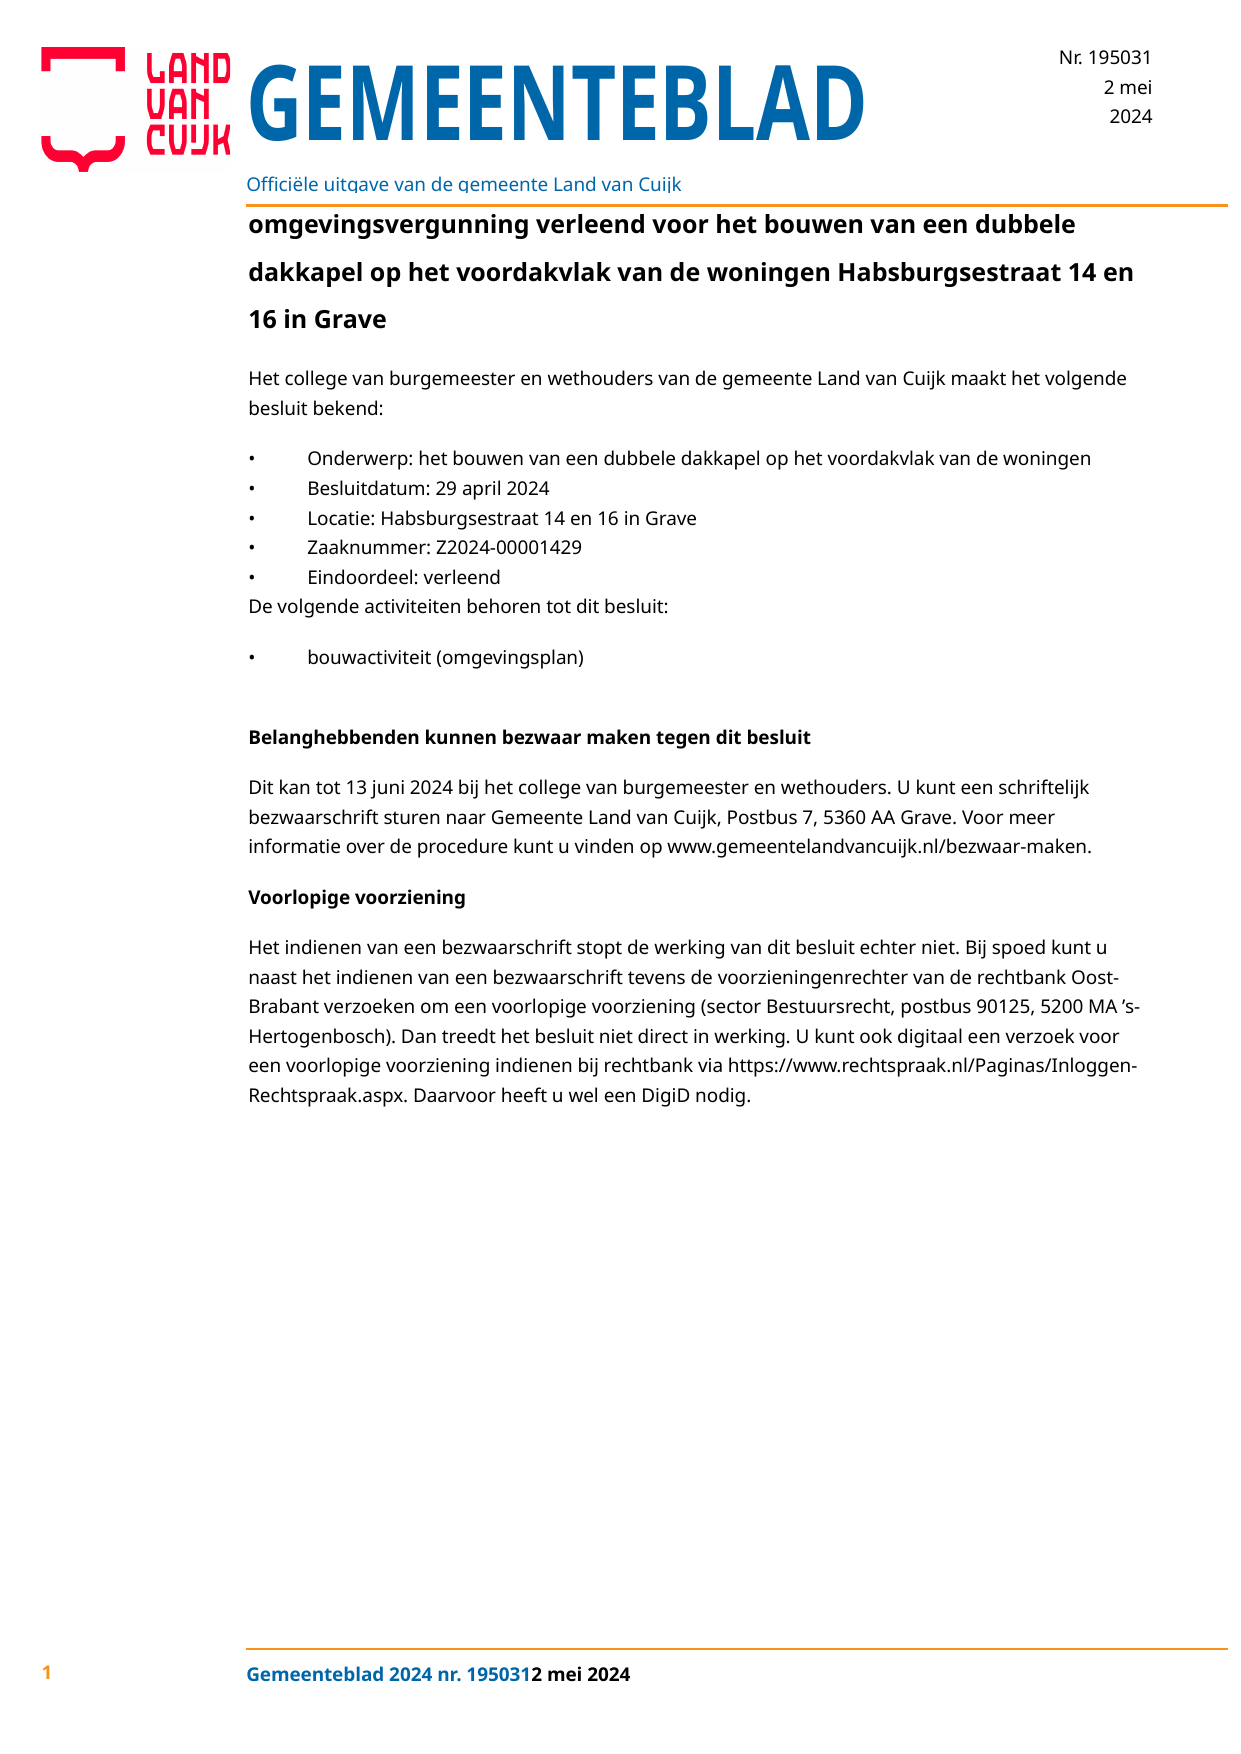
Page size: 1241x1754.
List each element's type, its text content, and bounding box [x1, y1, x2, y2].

text Voorlopige voorziening [248, 884, 1152, 909]
text omgevingsvergunning verleend voor het bouwen van een dubbele dakkapel op het voordakvlak van de woningen Habsburgsestraat 14 en 16 in Grave [248, 207, 1152, 336]
list Zaaknummer: Z2024-00001429 [248, 534, 1152, 560]
text Het college van burgemeester en wethouders van de gemeente Land van Cuijk maakt het volgende besluit bekend: [248, 366, 1152, 421]
text De volgende activiteiten behoren tot dit besluit: [248, 593, 1152, 619]
list Locatie: Habsburgsestraat 14 en 16 in Grave [248, 505, 1152, 530]
list Onderwerp: het bouwen van een dubbele dakkapel op het voordakvlak van de woningen [248, 446, 1152, 471]
text Het indienen van een bezwaarschrift stopt de werking van dit besluit echter niet. Bij spoed kunt u naast het indienen van een bezwaarschrift tevens de voorzieningenrechter van de rechtbank Oost-Brabant verzoeken om een voorlopige voorziening (sector Bestuursrecht, postbus 90125, 5200 MA ’s-Hertogenbosch). Dan treedt het besluit niet direct in werking. U kunt ook digitaal een verzoek voor een voorlopige voorziening indienen bij rechtbank via https://www.rechtspraak.nl/Paginas/Inloggen-Rechtspraak.aspx. Daarvoor heeft u wel een DigiD nodig. [248, 934, 1152, 1108]
text Belanghebbenden kunnen bezwaar maken tegen dit besluit [248, 724, 1152, 749]
list Eindoordeel: verleend [248, 564, 1152, 589]
list bouwactiviteit (omgevingsplan) [248, 644, 1152, 669]
list Besluitdatum: 29 april 2024 [248, 475, 1152, 501]
picture [41, 47, 231, 172]
text Dit kan tot 13 juni 2024 bij het college van burgemeester en wethouders. U kunt een schriftelijk bezwaarschrift sturen naar Gemeente Land van Cuijk, Postbus 7, 5360 AA Grave. Voor meer informatie over de procedure kunt u vinden op www.gemeentelandvancuijk.nl/bezwaar-maken. [248, 774, 1152, 859]
